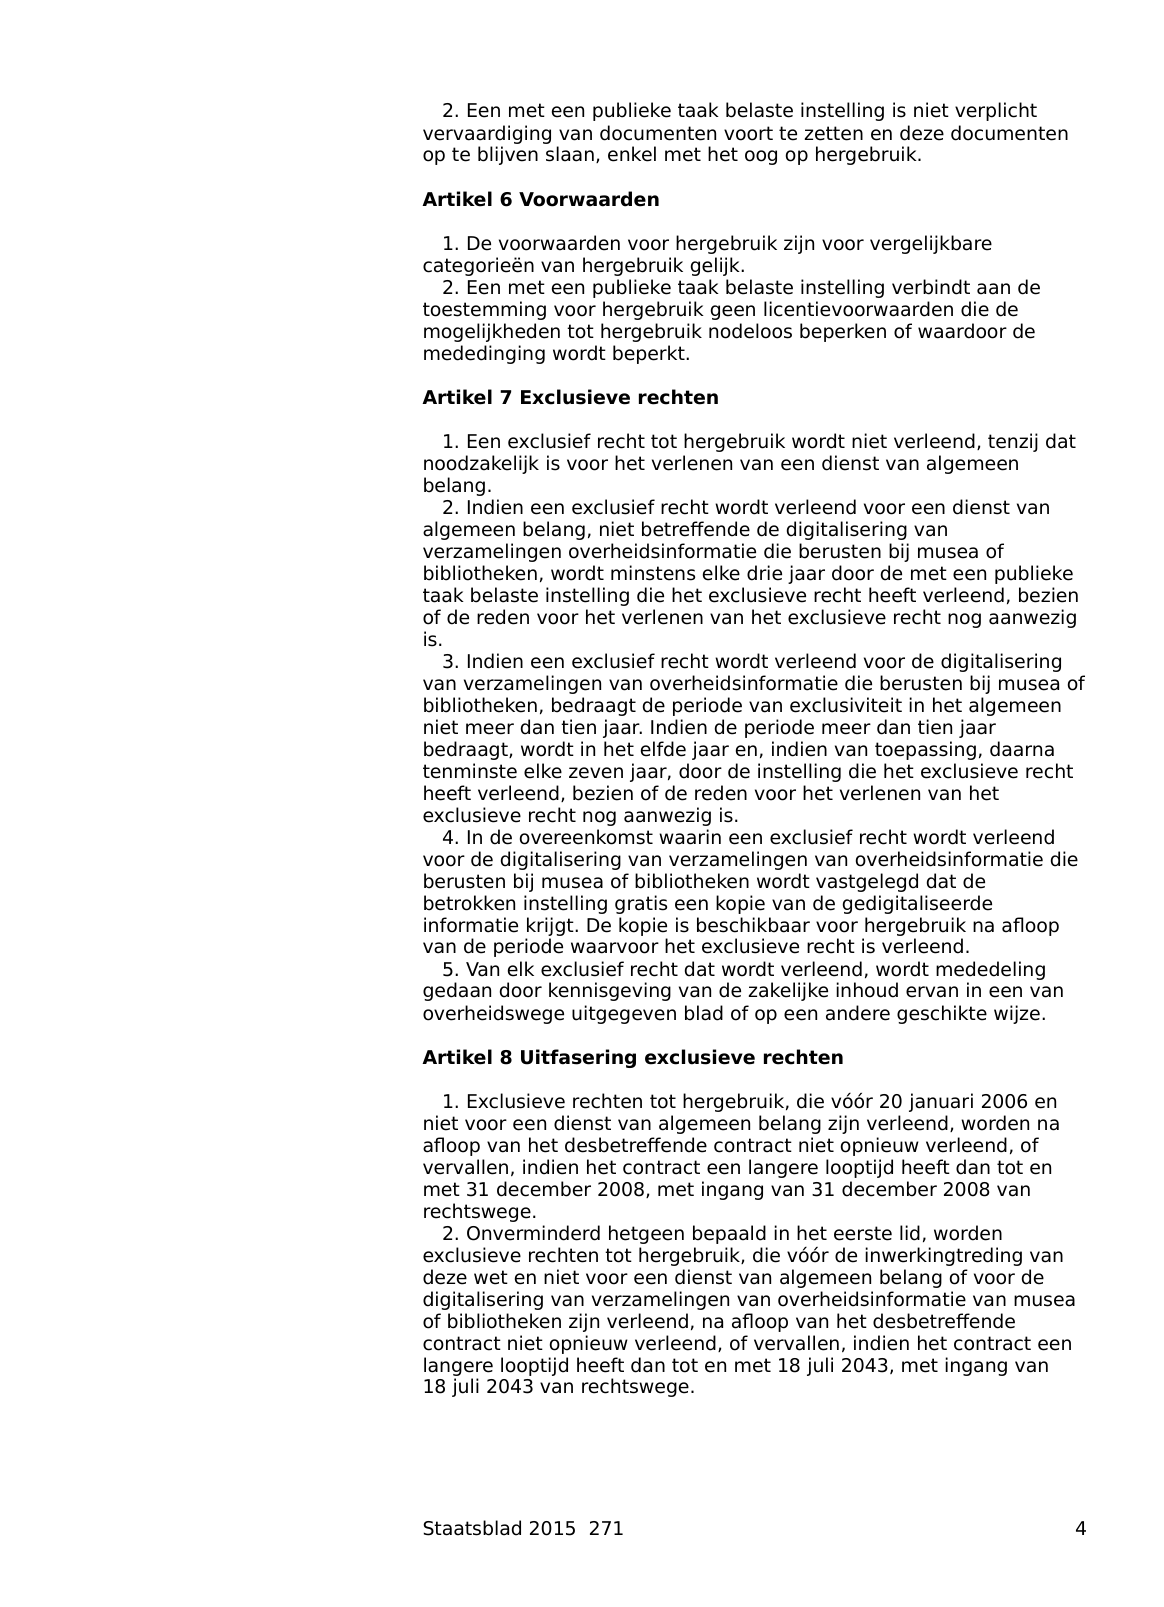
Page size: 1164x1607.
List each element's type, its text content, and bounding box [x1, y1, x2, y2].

text 1. Een exclusief recht tot hergebruik wordt niet verleend, tenzij dat noodzakelijk is voor het verlenen van een dienst van algemeen belang. [422, 431, 1087, 497]
text 2. Een met een publieke taak belaste instelling is niet verplicht vervaardiging van documenten voort te zetten en deze documenten op te blijven slaan, enkel met het oog op hergebruik. [422, 100, 1087, 166]
subtitle Artikel 6 Voorwaarden [422, 188, 1087, 211]
text 2. Onverminderd hetgeen bepaald in het eerste lid, worden exclusieve rechten tot hergebruik, die vóór de inwerkingtreding van deze wet en niet voor een dienst van algemeen belang of voor de digitalisering van verzamelingen van overheidsinformatie van musea of bibliotheken zijn verleend, na afloop van het desbetreffende contract niet opnieuw verleend, of vervallen, indien het contract een langere looptijd heeft dan tot en met 18 juli 2043, met ingang van 18 juli 2043 van rechtswege. [422, 1223, 1087, 1398]
text 4. In de overeenkomst waarin een exclusief recht wordt verleend voor de digitalisering van verzamelingen van overheidsinformatie die berusten bij musea of bibliotheken wordt vastgelegd dat de betrokken instelling gratis een kopie van de gedigitaliseerde informatie krijgt. De kopie is beschikbaar voor hergebruik na afloop van de periode waarvoor het exclusieve recht is verleend. [422, 827, 1087, 958]
subtitle Artikel 8 Uitfasering exclusieve rechten [422, 1047, 1087, 1068]
text 1. De voorwaarden voor hergebruik zijn voor vergelijkbare categorieën van hergebruik gelijk. [422, 233, 1087, 277]
text 5. Van elk exclusief recht dat wordt verleend, wordt mededeling gedaan door kennisgeving van de zakelijke inhoud ervan in een van overheidswege uitgegeven blad of op een andere geschikte wijze. [422, 958, 1087, 1024]
text 1. Exclusieve rechten tot hergebruik, die vóór 20 januari 2006 en niet voor een dienst van algemeen belang zijn verleend, worden na afloop van het desbetreffende contract niet opnieuw verleend, of vervallen, indien het contract een langere looptijd heeft dan tot en met 31 december 2008, met ingang van 31 december 2008 van rechtswege. [422, 1091, 1087, 1223]
text 2. Indien een exclusief recht wordt verleend voor een dienst van algemeen belang, niet betreffende de digitalisering van verzamelingen overheidsinformatie die berusten bij musea of bibliotheken, wordt minstens elke drie jaar door de met een publieke taak belaste instelling die het exclusieve recht heeft verleend, bezien of de reden voor het verlenen van het exclusieve recht nog aanwezig is. [422, 497, 1087, 651]
subtitle Artikel 7 Exclusieve rechten [422, 387, 1087, 409]
text 3. Indien een exclusief recht wordt verleend voor de digitalisering van verzamelingen van overheidsinformatie die berusten bij musea of bibliotheken, bedraagt de periode van exclusiviteit in het algemeen niet meer dan tien jaar. Indien de periode meer dan tien jaar bedraagt, wordt in het elfde jaar en, indien van toepassing, daarna tenminste elke zeven jaar, door de instelling die het exclusieve recht heeft verleend, bezien of de reden voor het verlenen van het exclusieve recht nog aanwezig is. [422, 651, 1087, 827]
text 2. Een met een publieke taak belaste instelling verbindt aan de toestemming voor hergebruik geen licentievoorwaarden die de mogelijkheden tot hergebruik nodeloos beperken of waardoor de mededinging wordt beperkt. [422, 277, 1087, 364]
